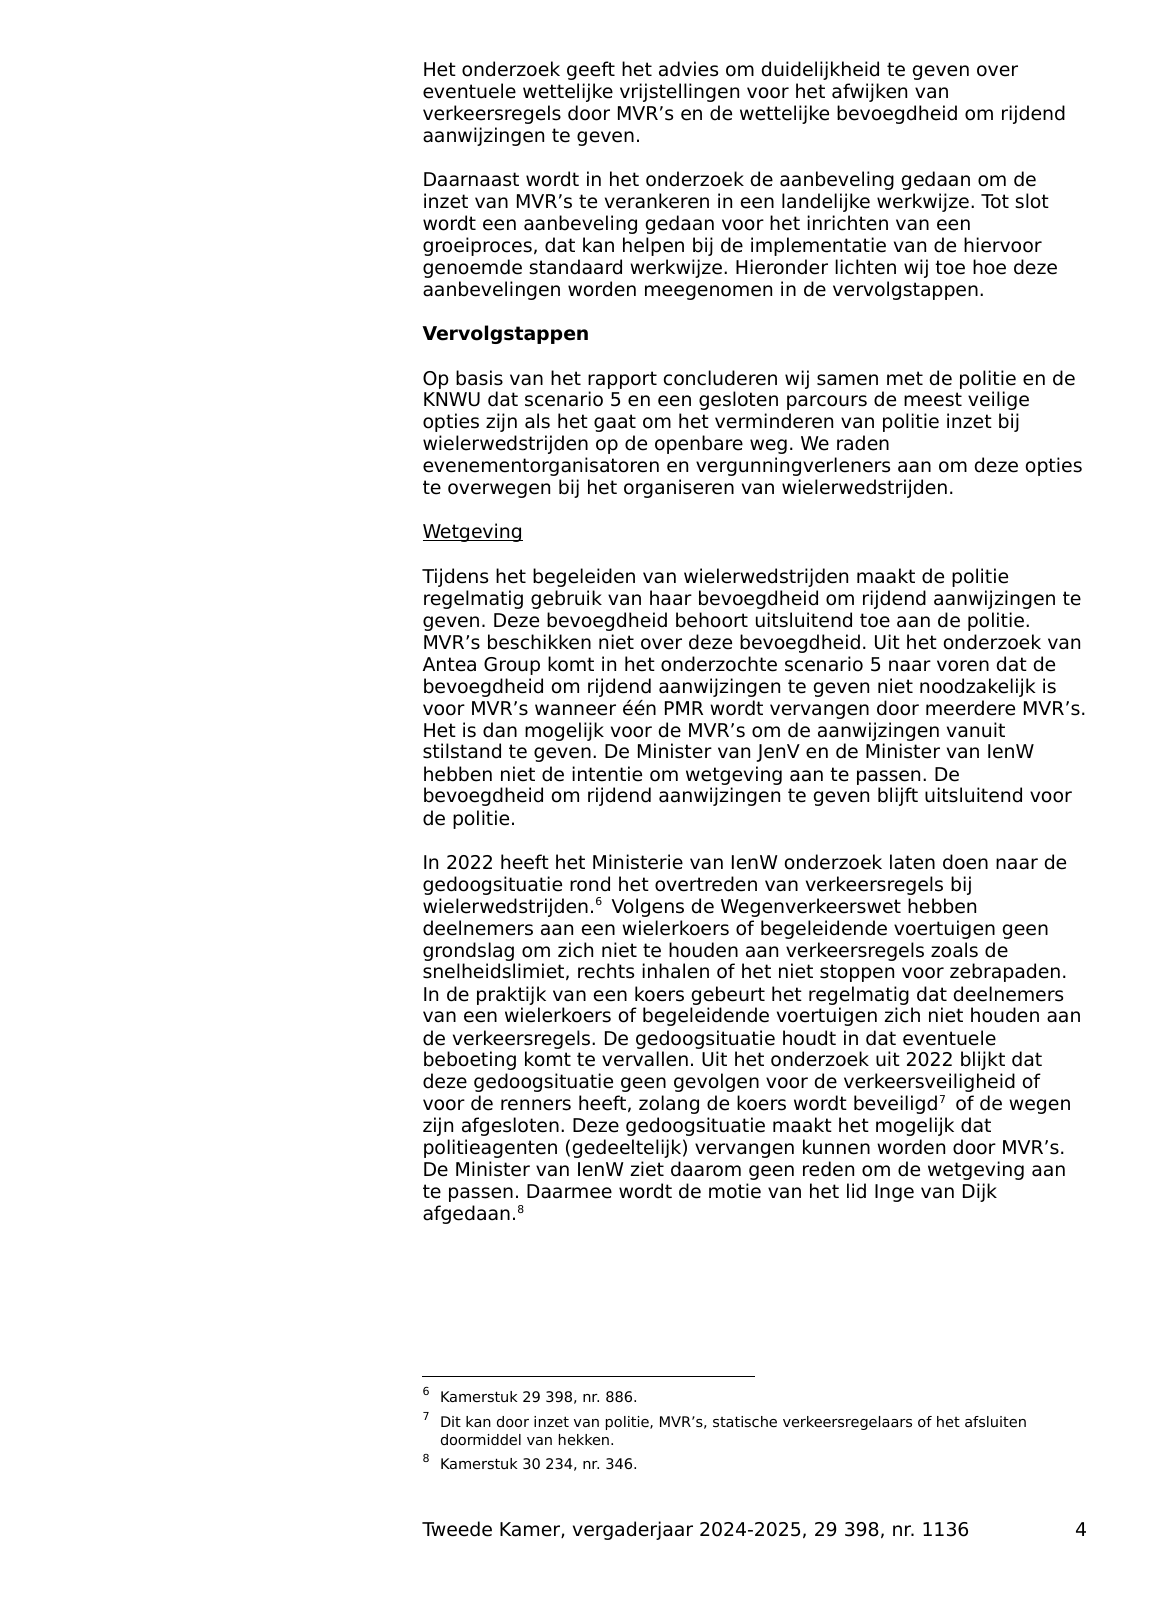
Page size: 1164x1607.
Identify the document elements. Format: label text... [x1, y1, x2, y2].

text Het onderzoek geeft het advies om duidelijkheid te geven over eventuele wettelijke vrijstellingen voor het afwijken van verkeersregels door MVR’s en de wettelijke bevoegdheid om rijdend aanwijzingen te geven. [422, 59, 1087, 147]
text Daarnaast wordt in het onderzoek de aanbeveling gedaan om de inzet van MVR’s te verankeren in een landelijke werkwijze. Tot slot wordt een aanbeveling gedaan voor het inrichten van een groeiproces, dat kan helpen bij de implementatie van de hiervoor genoemde standaard werkwijze. Hieronder lichten wij toe hoe deze aanbevelingen worden meegenomen in de vervolgstappen. [422, 169, 1087, 301]
text Tijdens het begeleiden van wielerwedstrijden maakt de politie regelmatig gebruik van haar bevoegdheid om rijdend aanwijzingen te geven. Deze bevoegdheid behoort uitsluitend toe aan de politie. MVR’s beschikken niet over deze bevoegdheid. Uit het onderzoek van Antea Group komt in het onderzochte scenario 5 naar voren dat de bevoegdheid om rijdend aanwijzingen te geven niet noodzakelijk is voor MVR’s wanneer één PMR wordt vervangen door meerdere MVR’s. Het is dan mogelijk voor de MVR’s om de aanwijzingen vanuit stilstand te geven. De Minister van JenV en de Minister van IenW hebben niet de intentie om wetgeving aan te passen. De bevoegdheid om rijdend aanwijzingen te geven blijft uitsluitend voor de politie. [422, 566, 1087, 829]
text Kamerstuk 30 234, nr. 346. [422, 1452, 1087, 1474]
subtitle Wetgeving [422, 521, 1087, 543]
text In 2022 heeft het Ministerie van IenW onderzoek laten doen naar de gedoogsituatie rond het overtreden van verkeersregels bij wielerwedstrijden. Volgens de Wegenverkeerswet hebben deelnemers aan een wielerkoers of begeleidende voertuigen geen grondslag om zich niet te houden aan verkeersregels zoals de snelheidslimiet, rechts inhalen of het niet stoppen voor zebrapaden. In de praktijk van een koers gebeurt het regelmatig dat deelnemers van een wielerkoers of begeleidende voertuigen zich niet houden aan de verkeersregels. De gedoogsituatie houdt in dat eventuele beboeting komt te vervallen. Uit het onderzoek uit 2022 blijkt dat deze gedoogsituatie geen gevolgen voor de verkeersveiligheid of voor de renners heeft, zolang de koers wordt beveiligd of de wegen zijn afgesloten. Deze gedoogsituatie maakt het mogelijk dat politieagenten (gedeeltelijk) vervangen kunnen worden door MVR’s. De Minister van IenW ziet daarom geen reden om de wetgeving aan te passen. Daarmee wordt de motie van het lid Inge van Dijk afgedaan. [422, 852, 1087, 1225]
text Op basis van het rapport concluderen wij samen met de politie en de KNWU dat scenario 5 en een gesloten parcours de meest veilige opties zijn als het gaat om het verminderen van politie inzet bij wielerwedstrijden op de openbare weg. We raden evenementorganisatoren en vergunningverleners aan om deze opties te overwegen bij het organiseren van wielerwedstrijden. [422, 367, 1087, 499]
text Dit kan door inzet van politie, MVR’s, statische verkeersregelaars of het afsluiten doormiddel van hekken. [422, 1410, 1087, 1449]
text Kamerstuk 29 398, nr. 886. [422, 1385, 1087, 1407]
subtitle Vervolgstappen [422, 323, 1087, 345]
